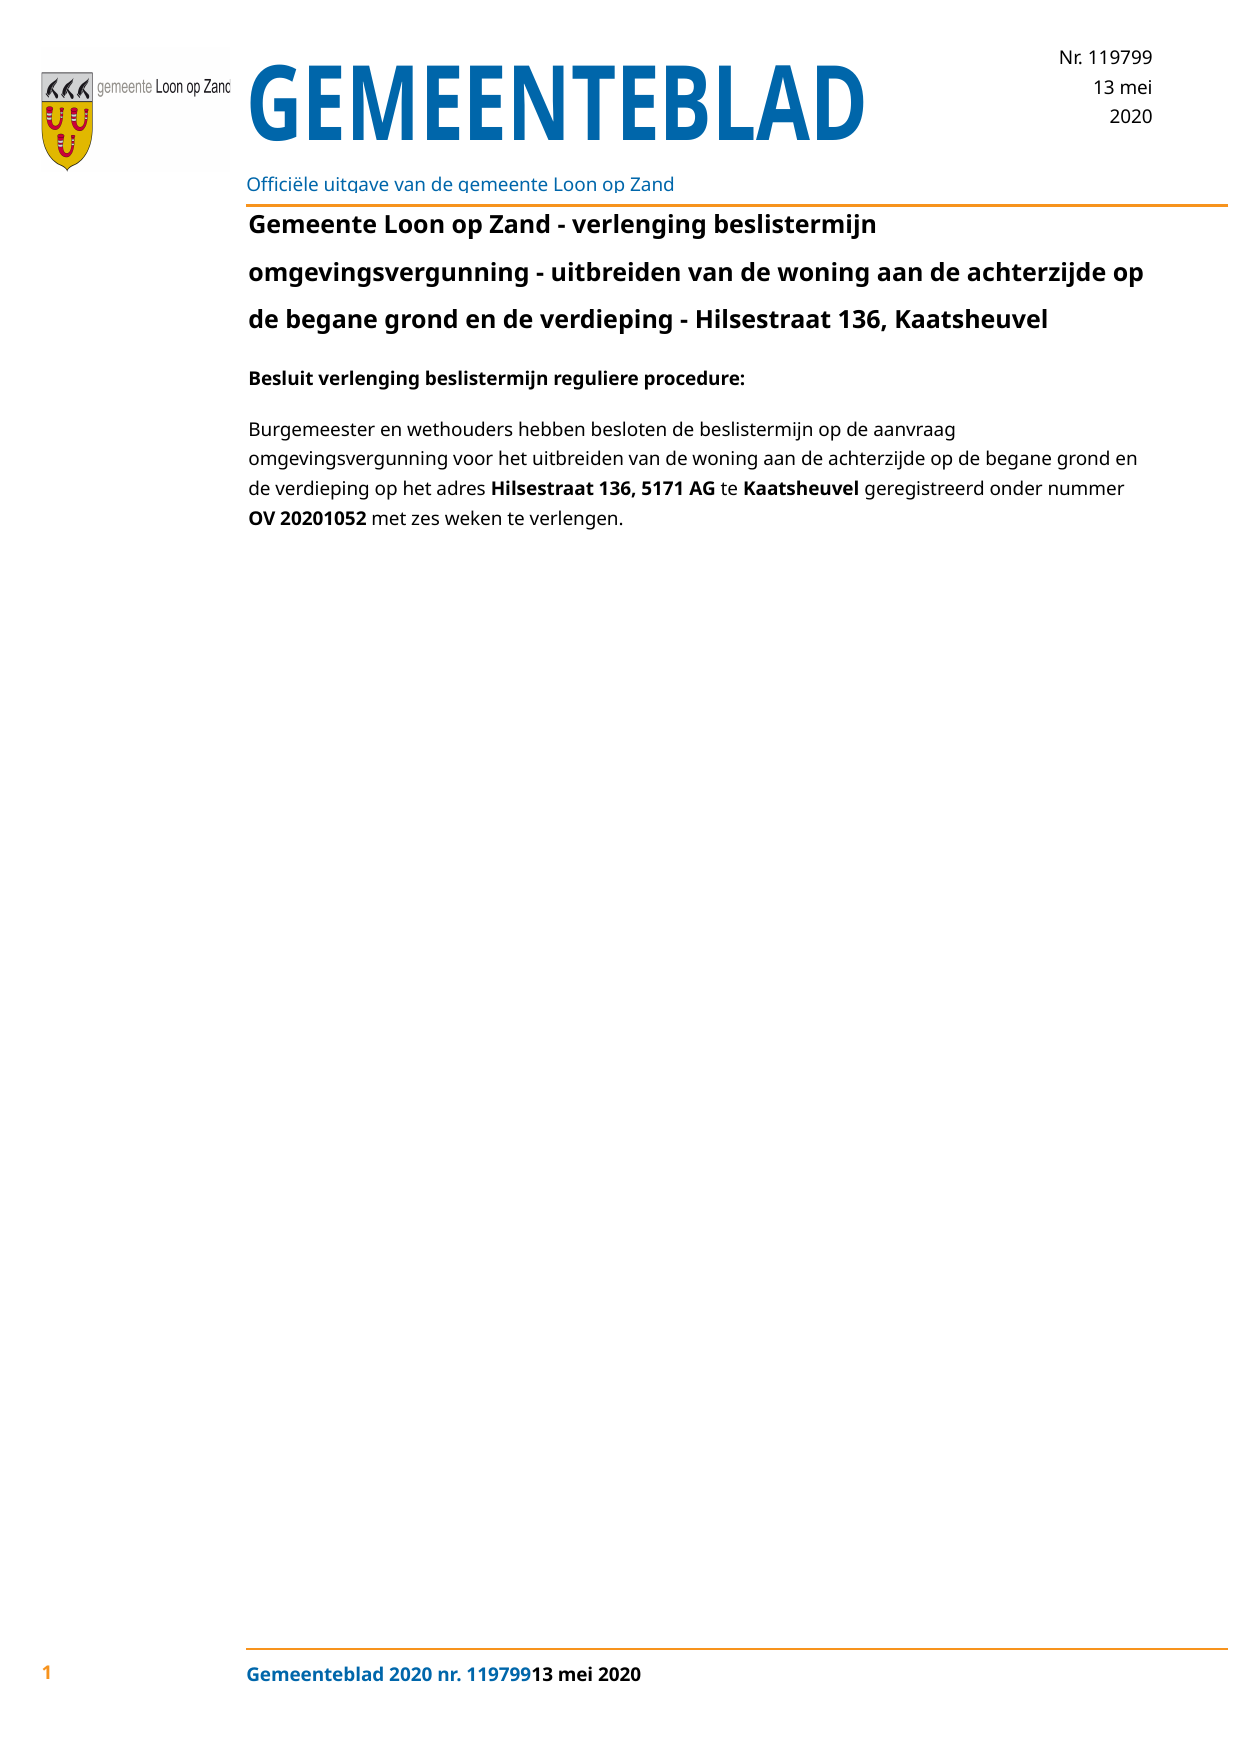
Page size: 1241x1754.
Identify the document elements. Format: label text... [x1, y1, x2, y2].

picture [41, 47, 231, 172]
text Burgemeester en wethouders hebben besloten de beslistermijn op de aanvraag omgevingsvergunning voor het uitbreiden van de woning aan de achterzijde op de begane grond en de verdieping op het adres Hilsestraat 136, 5171 AG te Kaatsheuvel geregistreerd onder nummer OV 20201052 met zes weken te verlengen. [248, 416, 1152, 530]
text Besluit verlenging beslistermijn reguliere procedure: [248, 366, 1152, 391]
text Gemeente Loon op Zand - verlenging beslistermijn omgevingsvergunning - uitbreiden van de woning aan de achterzijde op de begane grond en de verdieping - Hilsestraat 136, Kaatsheuvel [248, 207, 1152, 336]
